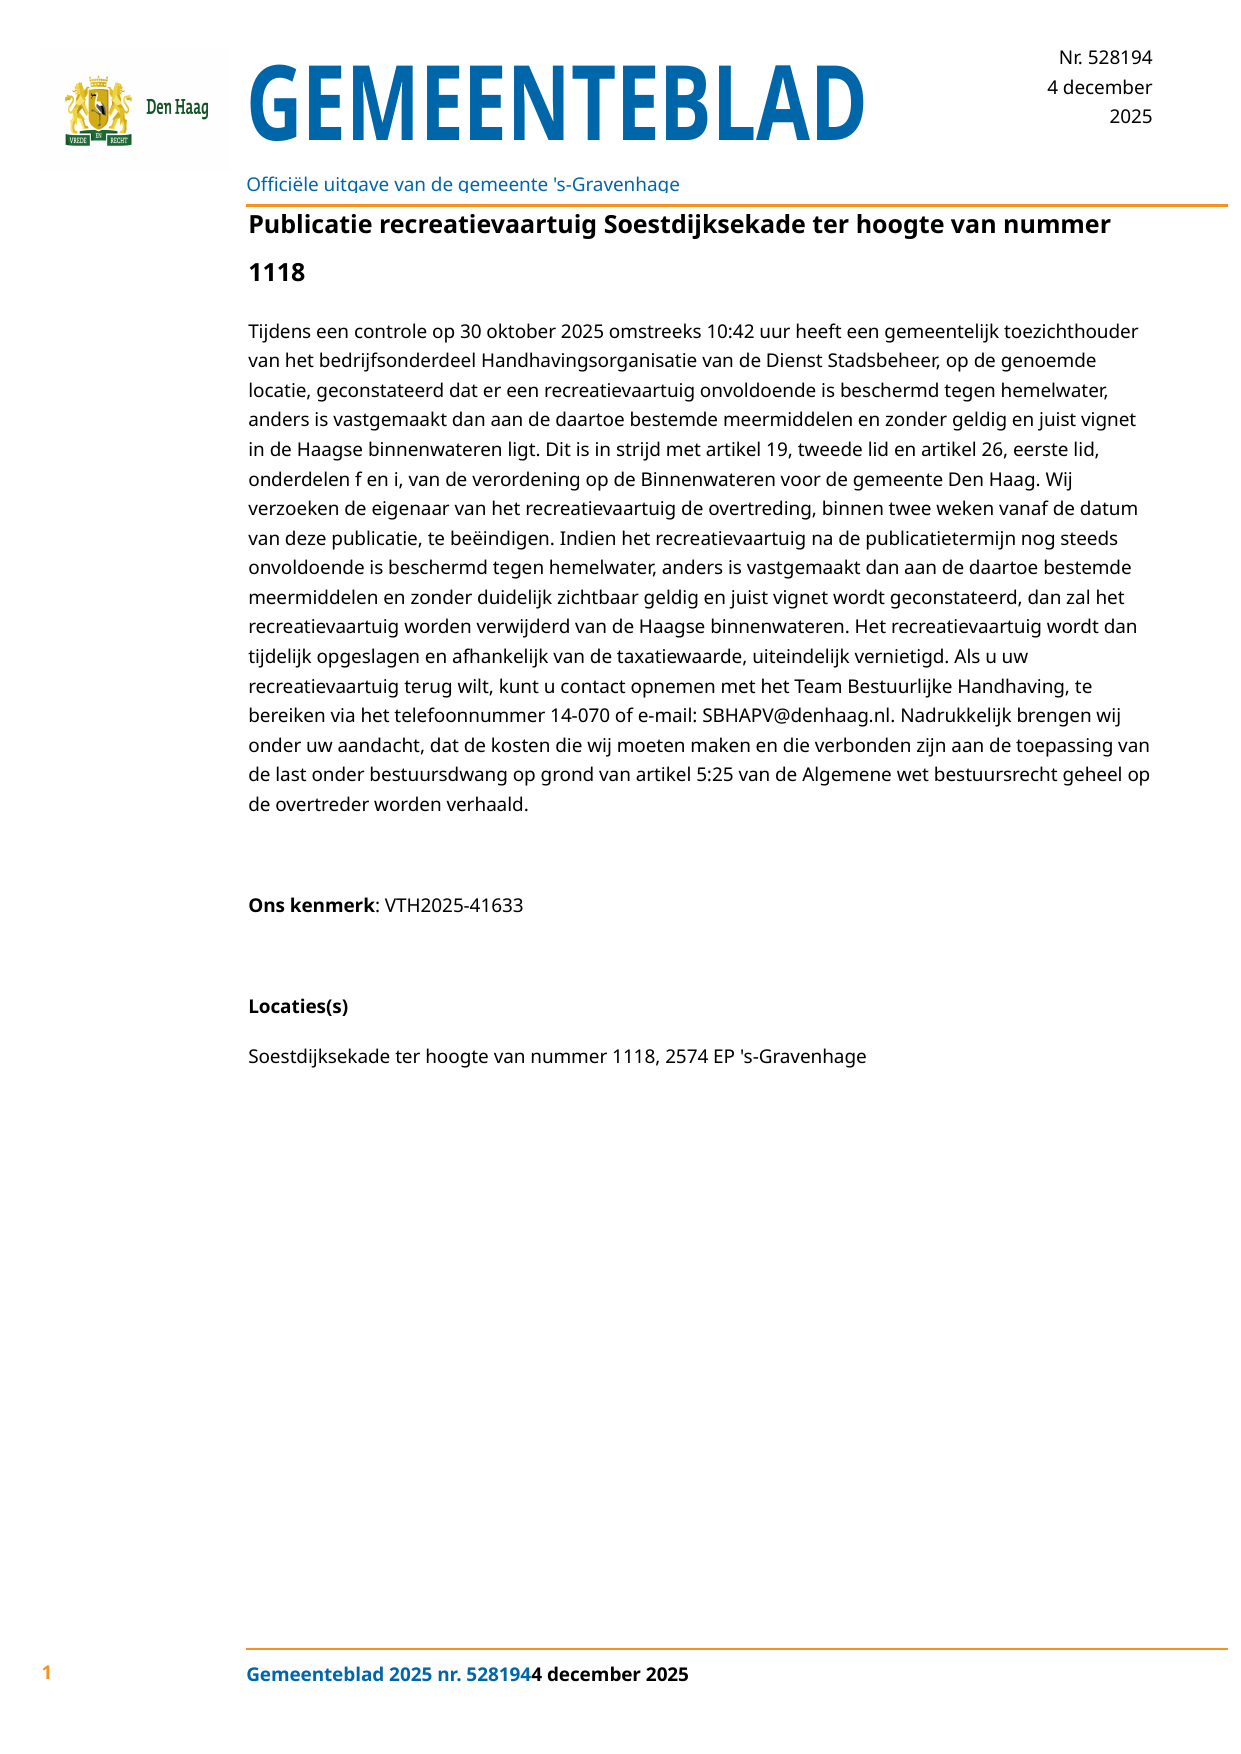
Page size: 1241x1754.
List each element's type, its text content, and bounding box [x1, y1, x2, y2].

text Publicatie recreatievaartuig Soestdijksekade ter hoogte van nummer 1118 [248, 207, 1152, 288]
picture [41, 47, 231, 172]
text Ons kenmerk: VTH2025-41633 [248, 892, 1152, 918]
text Locaties(s) [248, 993, 1152, 1019]
text Tijdens een controle op 30 oktober 2025 omstreeks 10:42 uur heeft een gemeentelijk toezichthouder van het bedrijfsonderdeel Handhavingsorganisatie van de Dienst Stadsbeheer, op de genoemde locatie, geconstateerd dat er een recreatievaartuig onvoldoende is beschermd tegen hemelwater, anders is vastgemaakt dan aan de daartoe bestemde meermiddelen en zonder geldig en juist vignet in de Haagse binnenwateren ligt. Dit is in strijd met artikel 19, tweede lid en artikel 26, eerste lid, onderdelen f en i, van de verordening op de Binnenwateren voor de gemeente Den Haag. Wij verzoeken de eigenaar van het recreatievaartuig de overtreding, binnen twee weken vanaf de datum van deze publicatie, te beëindigen. Indien het recreatievaartuig na de publicatietermijn nog steeds onvoldoende is beschermd tegen hemelwater, anders is vastgemaakt dan aan de daartoe bestemde meermiddelen en zonder duidelijk zichtbaar geldig en juist vignet wordt geconstateerd, dan zal het recreatievaartuig worden verwijderd van de Haagse binnenwateren. Het recreatievaartuig wordt dan tijdelijk opgeslagen en afhankelijk van de taxatiewaarde, uiteindelijk vernietigd. Als u uw recreatievaartuig terug wilt, kunt u contact opnemen met het Team Bestuurlijke Handhaving, te bereiken via het telefoonnummer 14-070 of e-mail: SBHAPV@denhaag.nl. Nadrukkelijk brengen wij onder uw aandacht, dat de kosten die wij moeten maken en die verbonden zijn aan de toepassing van de last onder bestuursdwang op grond van artikel 5:25 van de Algemene wet bestuursrecht geheel op de overtreder worden verhaald. [248, 318, 1152, 817]
text Soestdijksekade ter hoogte van nummer 1118, 2574 EP 's-Gravenhage [248, 1043, 1152, 1069]
